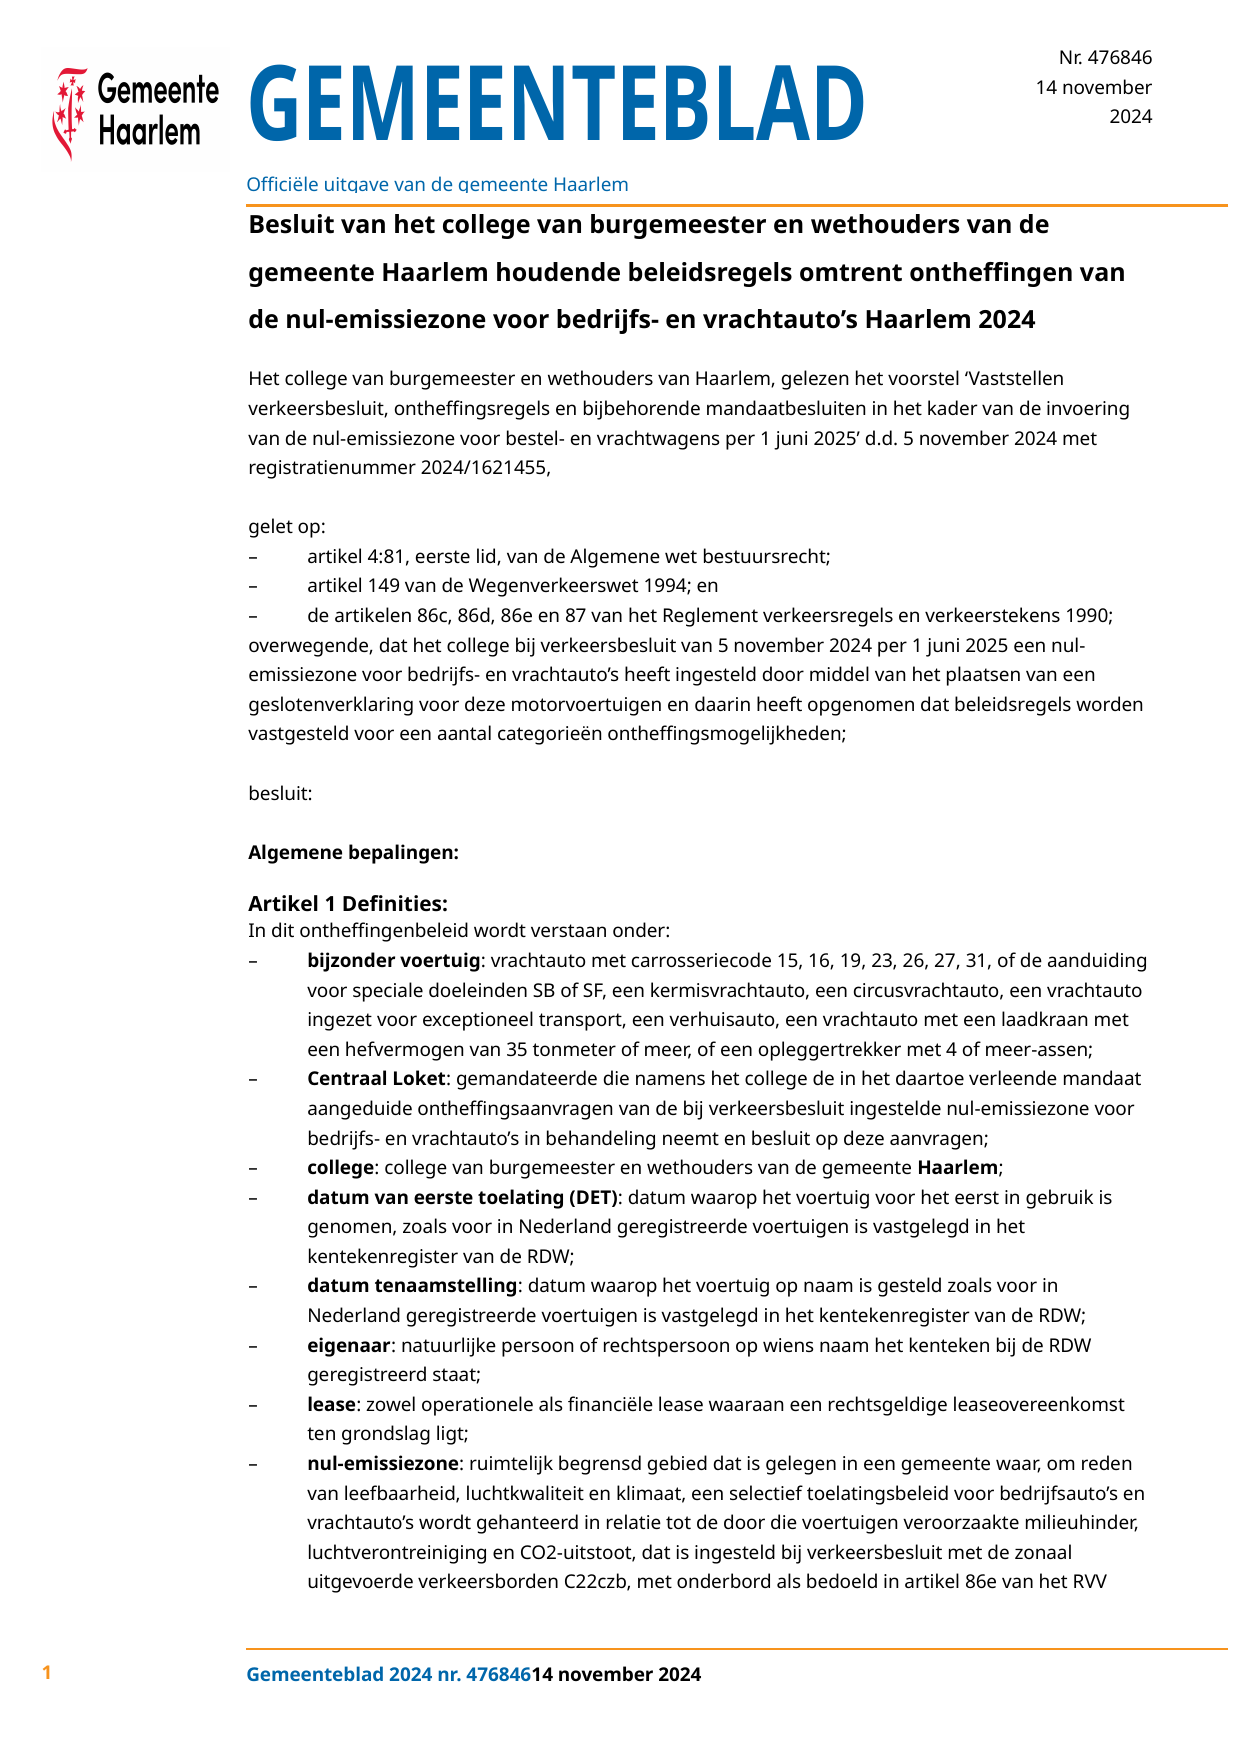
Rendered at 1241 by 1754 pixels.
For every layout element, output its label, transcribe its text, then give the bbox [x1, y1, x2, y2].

list artikel 4:81, eerste lid, van de Algemene wet bestuursrecht; [248, 543, 1152, 569]
picture [41, 47, 231, 172]
text overwegende, dat het college bij verkeersbesluit van 5 november 2024 per 1 juni 2025 een nul-emissiezone voor bedrijfs- en vrachtauto’s heeft ingesteld door middel van het plaatsen van een geslotenverklaring voor deze motorvoertuigen en daarin heeft opgenomen dat beleidsregels worden vastgesteld voor een aantal categorieën ontheffingsmogelijkheden; [248, 632, 1152, 746]
list nul-emissiezone: ruimtelijk begrensd gebied dat is gelegen in een gemeente waar, om reden van leefbaarheid, luchtkwaliteit en klimaat, een selectief toelatingsbeleid voor bedrijfsauto’s en vrachtauto’s wordt gehanteerd in relatie tot de door die voertuigen veroorzaakte milieuhinder, luchtverontreiniging en CO2-uitstoot, dat is ingesteld bij verkeersbesluit met de zonaal uitgevoerde verkeersborden C22czb, met onderbord als bedoeld in artikel 86e van het RVV [248, 1450, 1152, 1594]
text gelet op: [248, 513, 1152, 539]
text besluit: [248, 780, 1152, 805]
list de artikelen 86c, 86d, 86e en 87 van het Reglement verkeersregels en verkeerstekens 1990; [248, 602, 1152, 628]
list datum tenaamstelling: datum waarop het voertuig op naam is gesteld zoals voor in Nederland geregistreerde voertuigen is vastgelegd in het kentekenregister van de RDW; [248, 1273, 1152, 1328]
text Besluit van het college van burgemeester en wethouders van de gemeente Haarlem houdende beleidsregels omtrent ontheffingen van de nul-emissiezone voor bedrijfs- en vrachtauto’s Haarlem 2024 [248, 207, 1152, 336]
list bijzonder voertuig: vrachtauto met carrosseriecode 15, 16, 19, 23, 26, 27, 31, of de aanduiding voor speciale doeleinden SB of SF, een kermisvrachtauto, een circusvrachtauto, een vrachtauto ingezet voor exceptioneel transport, een verhuisauto, een vrachtauto met een laadkraan met een hefvermogen van 35 tonmeter of meer, of een opleggertrekker met 4 of meer-assen; [248, 947, 1152, 1062]
text Algemene bepalingen: [248, 839, 1152, 864]
list Centraal Loket: gemandateerde die namens het college de in het daartoe verleende mandaat aangeduide ontheffingsaanvragen van de bij verkeersbesluit ingestelde nul-emissiezone voor bedrijfs- en vrachtauto’s in behandeling neemt en besluit op deze aanvragen; [248, 1066, 1152, 1151]
text In dit ontheffingenbeleid wordt verstaan onder: [248, 918, 1152, 943]
list lease: zowel operationele als financiële lease waaraan een rechtsgeldige leaseovereenkomst ten grondslag ligt; [248, 1391, 1152, 1446]
list college: college van burgemeester en wethouders van de gemeente Haarlem; [248, 1154, 1152, 1180]
list datum van eerste toelating (DET): datum waarop het voertuig voor het eerst in gebruik is genomen, zoals voor in Nederland geregistreerde voertuigen is vastgelegd in het kentekenregister van de RDW; [248, 1184, 1152, 1269]
list artikel 149 van de Wegenverkeerswet 1994; en [248, 573, 1152, 598]
text Artikel 1 Definities: [248, 889, 1152, 918]
text Het college van burgemeester en wethouders van Haarlem, gelezen het voorstel ‘Vaststellen verkeersbesluit, ontheffingsregels en bijbehorende mandaatbesluiten in het kader van de invoering van de nul-emissiezone voor bestel- en vrachtwagens per 1 juni 2025’ d.d. 5 november 2024 met registratienummer 2024/1621455, [248, 366, 1152, 480]
list eigenaar: natuurlijke persoon of rechtspersoon op wiens naam het kenteken bij de RDW geregistreerd staat; [248, 1332, 1152, 1387]
